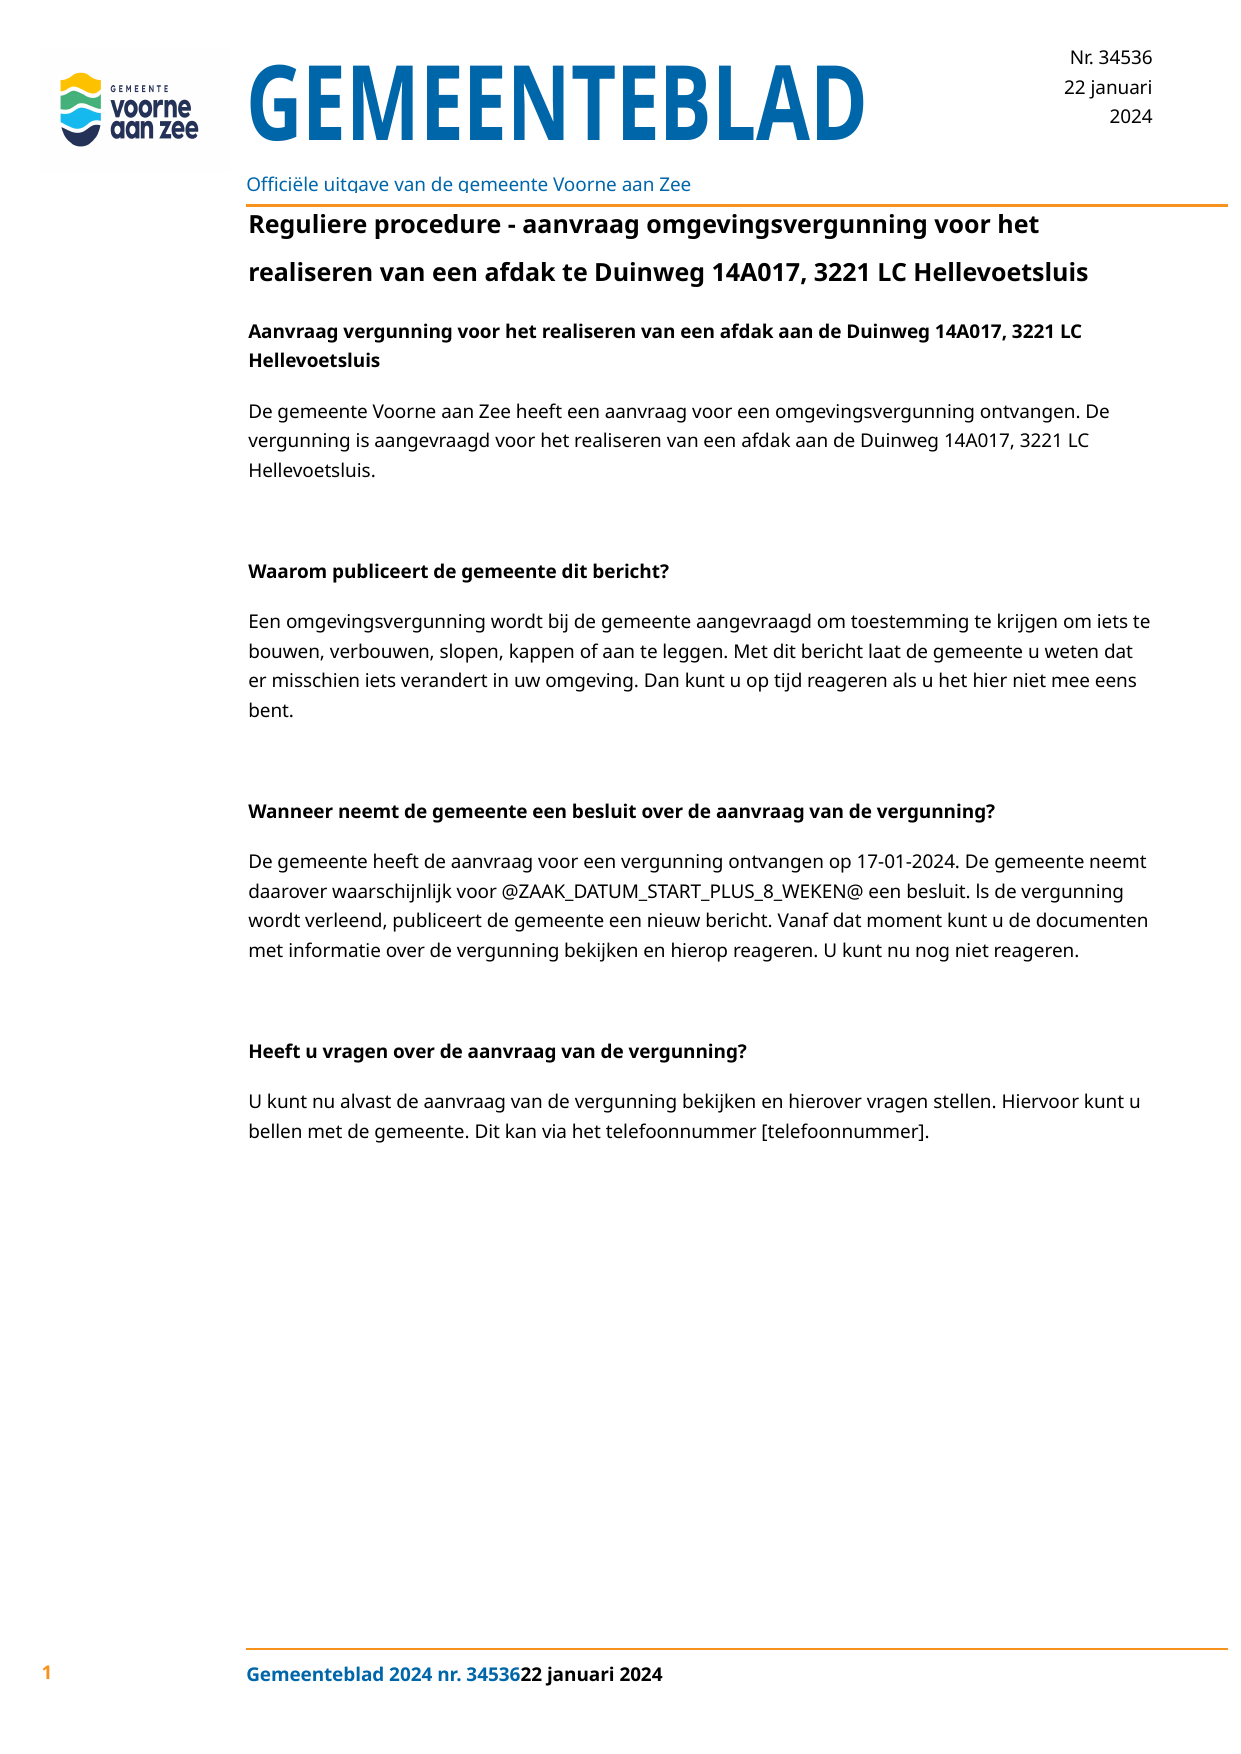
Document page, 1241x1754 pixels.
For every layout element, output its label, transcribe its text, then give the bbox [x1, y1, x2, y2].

text Heeft u vragen over de aanvraag van de vergunning? [248, 1038, 1152, 1064]
text De gemeente heeft de aanvraag voor een vergunning ontvangen op 17-01-2024. De gemeente neemt daarover waarschijnlijk voor @ZAAK_DATUM_START_PLUS_8_WEKEN@ een besluit. ls de vergunning wordt verleend, publiceert de gemeente een nieuw bericht. Vanaf dat moment kunt u de documenten met informatie over de vergunning bekijken en hierop reageren. U kunt nu nog niet reageren. [248, 848, 1152, 963]
text U kunt nu alvast de aanvraag van de vergunning bekijken en hierover vragen stellen. Hiervoor kunt u bellen met de gemeente. Dit kan via het telefoonnummer [telefoonnummer]. [248, 1088, 1152, 1144]
text De gemeente Voorne aan Zee heeft een aanvraag voor een omgevingsvergunning ontvangen. De vergunning is aangevraagd voor het realiseren van een afdak aan de Duinweg 14A017, 3221 LC Hellevoetsluis. [248, 398, 1152, 483]
picture [41, 47, 231, 172]
text Reguliere procedure - aanvraag omgevingsvergunning voor het realiseren van een afdak te Duinweg 14A017, 3221 LC Hellevoetsluis [248, 207, 1152, 288]
text Wanneer neemt de gemeente een besluit over de aanvraag van de vergunning? [248, 798, 1152, 824]
text Aanvraag vergunning voor het realiseren van een afdak aan de Duinweg 14A017, 3221 LC Hellevoetsluis [248, 318, 1152, 373]
text Waarom publiceert de gemeente dit bericht? [248, 558, 1152, 584]
text Een omgevingsvergunning wordt bij de gemeente aangevraagd om toestemming te krijgen om iets te bouwen, verbouwen, slopen, kappen of aan te leggen. Met dit bericht laat de gemeente u weten dat er misschien iets verandert in uw omgeving. Dan kunt u op tijd reageren als u het hier niet mee eens bent. [248, 608, 1152, 723]
